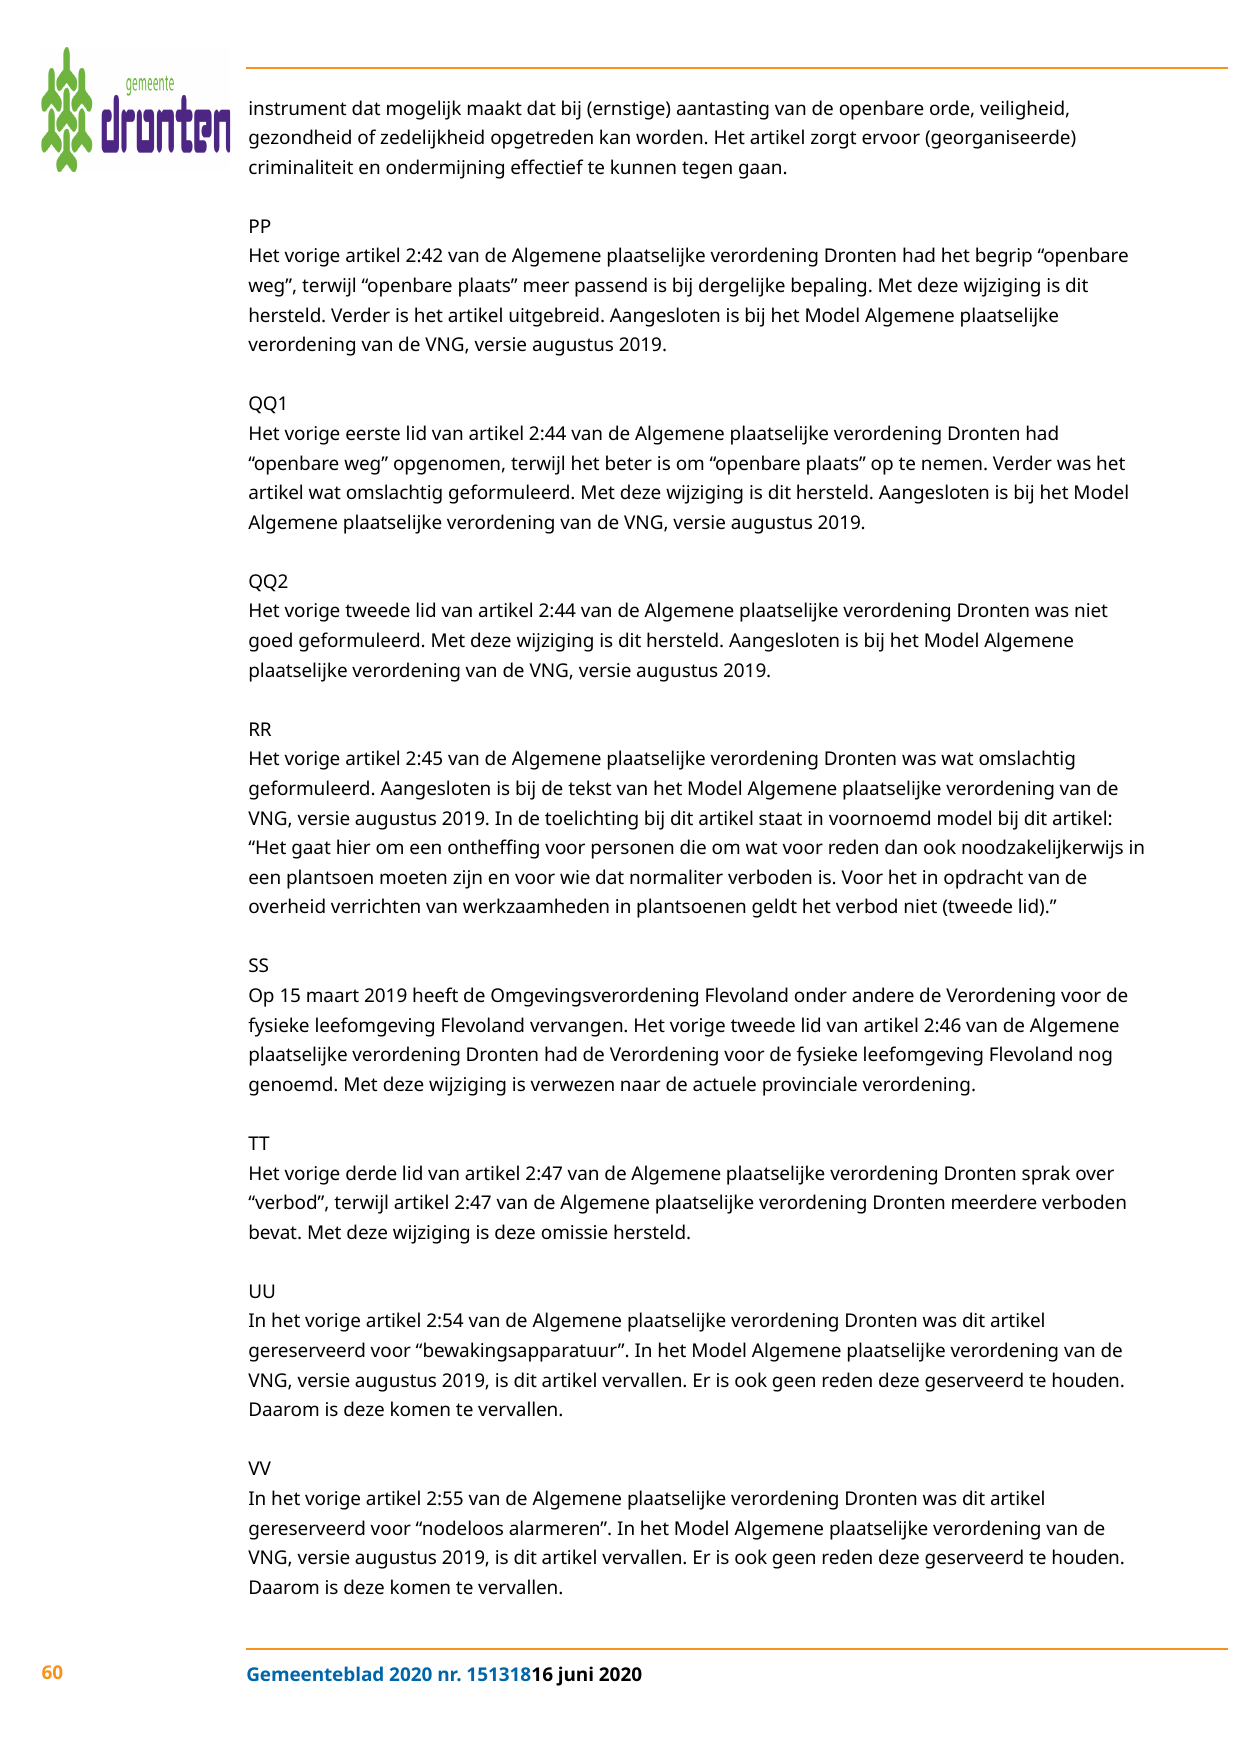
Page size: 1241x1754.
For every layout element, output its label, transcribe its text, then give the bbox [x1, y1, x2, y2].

text Het vorige artikel 2:45 van de Algemene plaatselijke verordening Dronten was wat omslachtig geformuleerd. Aangesloten is bij de tekst van het Model Algemene plaatselijke verordening van de VNG, versie augustus 2019. In de toelichting bij dit artikel staat in voornoemd model bij dit artikel: “Het gaat hier om een ontheffing voor personen die om wat voor reden dan ook noodzakelijkerwijs in een plantsoen moeten zijn en voor wie dat normaliter verboden is. Voor het in opdracht van de overheid verrichten van werkzaamheden in plantsoenen geldt het verbod niet (tweede lid).” [248, 746, 1152, 919]
text QQ2 [248, 568, 1152, 594]
text RR [248, 716, 1152, 742]
text Het vorige derde lid van artikel 2:47 van de Algemene plaatselijke verordening Dronten sprak over “verbod”, terwijl artikel 2:47 van de Algemene plaatselijke verordening Dronten meerdere verboden bevat. Met deze wijziging is deze omissie hersteld. [248, 1160, 1152, 1245]
text PP [248, 213, 1152, 239]
text VV [248, 1456, 1152, 1481]
text instrument dat mogelijk maakt dat bij (ernstige) aantasting van de openbare orde, veiligheid, gezondheid of zedelijkheid opgetreden kan worden. Het artikel zorgt ervoor (georganiseerde) criminaliteit en ondermijning effectief te kunnen tegen gaan. [248, 95, 1152, 180]
picture [41, 47, 231, 172]
text In het vorige artikel 2:54 van de Algemene plaatselijke verordening Dronten was dit artikel gereserveerd voor “bewakingsapparatuur”. In het Model Algemene plaatselijke verordening van de VNG, versie augustus 2019, is dit artikel vervallen. Er is ook geen reden deze geserveerd te houden. Daarom is deze komen te vervallen. [248, 1308, 1152, 1422]
text TT [248, 1130, 1152, 1156]
text Op 15 maart 2019 heeft de Omgevingsverordening Flevoland onder andere de Verordening voor de fysieke leefomgeving Flevoland vervangen. Het vorige tweede lid van artikel 2:46 van de Algemene plaatselijke verordening Dronten had de Verordening voor de fysieke leefomgeving Flevoland nog genoemd. Met deze wijziging is verwezen naar de actuele provinciale verordening. [248, 982, 1152, 1097]
text QQ1 [248, 391, 1152, 416]
text SS [248, 953, 1152, 978]
text Het vorige tweede lid van artikel 2:44 van de Algemene plaatselijke verordening Dronten was niet goed geformuleerd. Met deze wijziging is dit hersteld. Aangesloten is bij het Model Algemene plaatselijke verordening van de VNG, versie augustus 2019. [248, 598, 1152, 683]
text Het vorige eerste lid van artikel 2:44 van de Algemene plaatselijke verordening Dronten had “openbare weg” opgenomen, terwijl het beter is om “openbare plaats” op te nemen. Verder was het artikel wat omslachtig geformuleerd. Met deze wijziging is dit hersteld. Aangesloten is bij het Model Algemene plaatselijke verordening van de VNG, versie augustus 2019. [248, 420, 1152, 535]
text In het vorige artikel 2:55 van de Algemene plaatselijke verordening Dronten was dit artikel gereserveerd voor “nodeloos alarmeren”. In het Model Algemene plaatselijke verordening van de VNG, versie augustus 2019, is dit artikel vervallen. Er is ook geen reden deze geserveerd te houden. Daarom is deze komen te vervallen. [248, 1485, 1152, 1600]
text UU [248, 1278, 1152, 1304]
text Het vorige artikel 2:42 van de Algemene plaatselijke verordening Dronten had het begrip “openbare weg”, terwijl “openbare plaats” meer passend is bij dergelijke bepaling. Met deze wijziging is dit hersteld. Verder is het artikel uitgebreid. Aangesloten is bij het Model Algemene plaatselijke verordening van de VNG, versie augustus 2019. [248, 243, 1152, 357]
